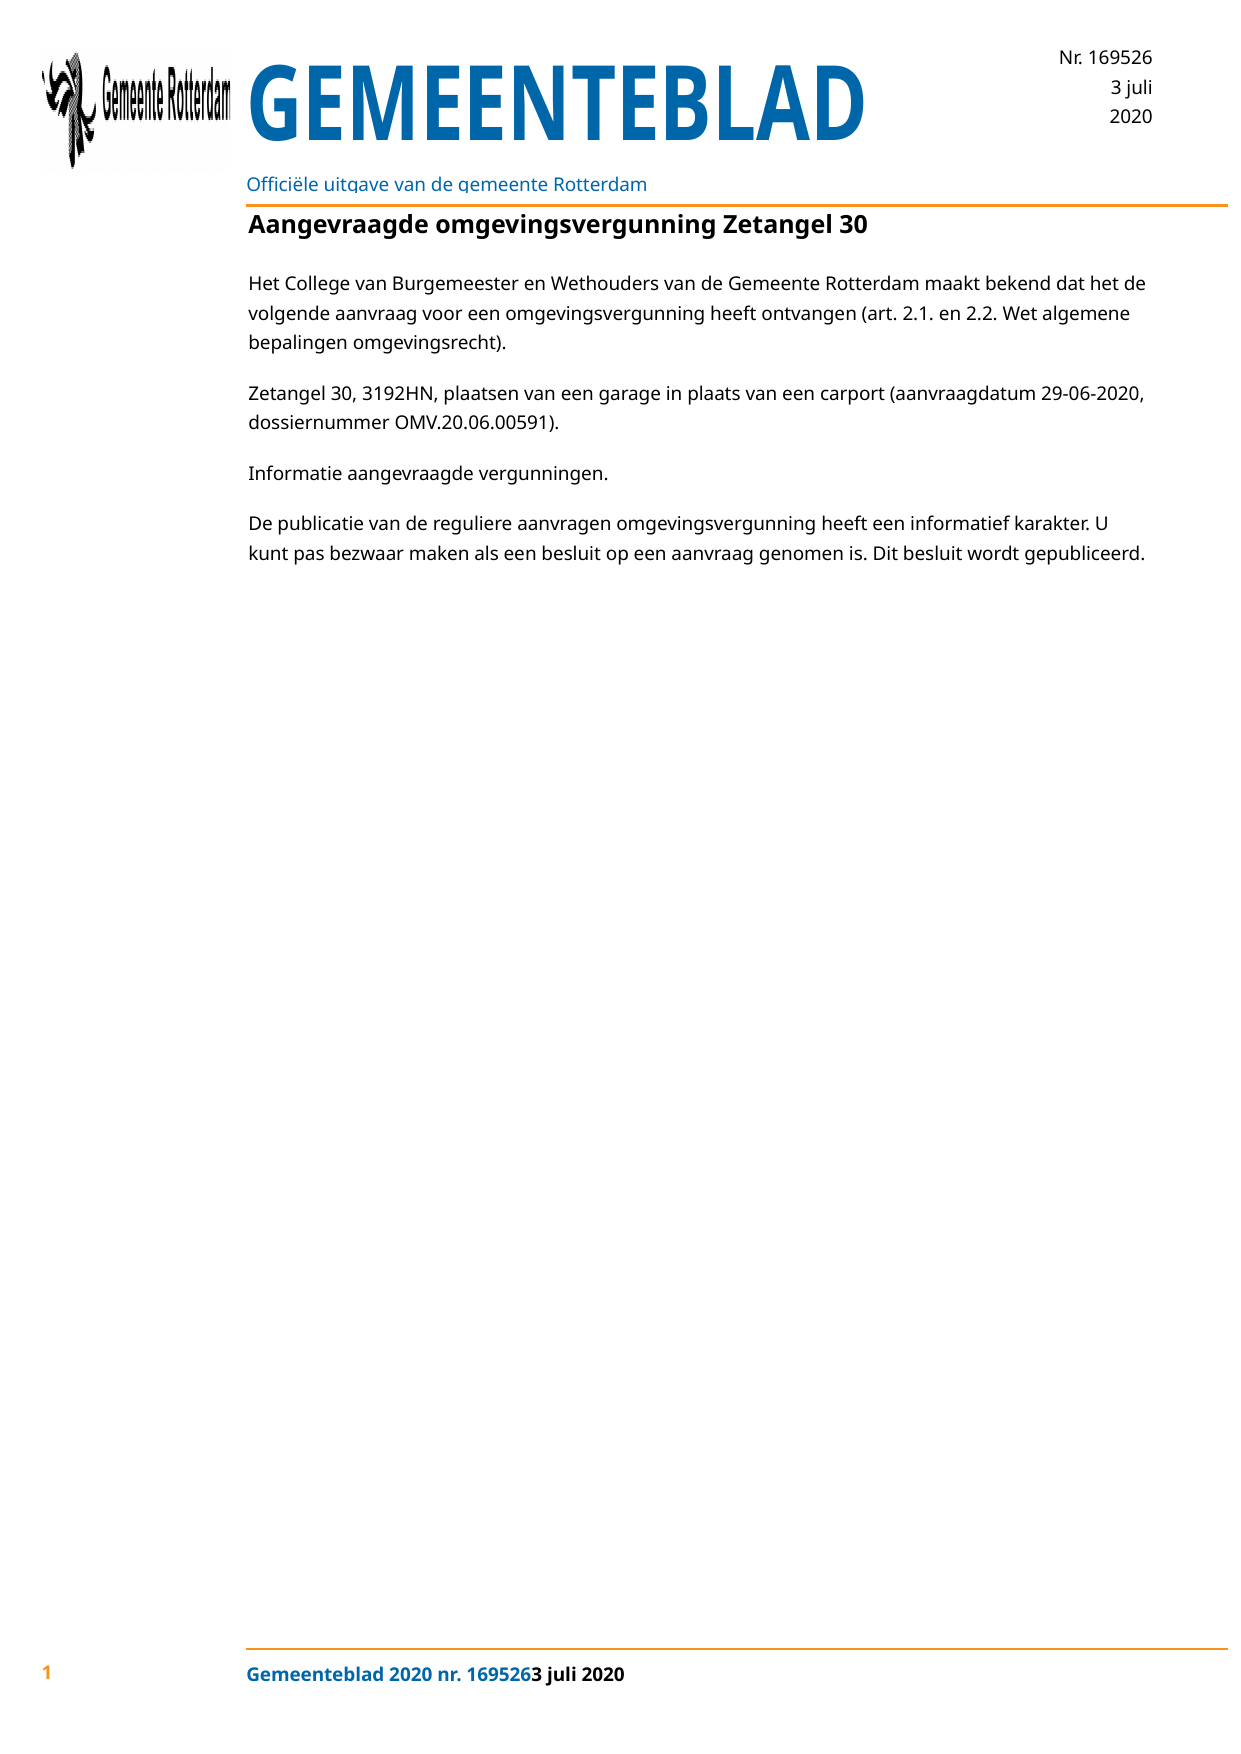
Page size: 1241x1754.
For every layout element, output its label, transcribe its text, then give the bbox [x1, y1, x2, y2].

picture [41, 47, 231, 172]
text De publicatie van de reguliere aanvragen omgevingsvergunning heeft een informatief karakter. U kunt pas bezwaar maken als een besluit op een aanvraag genomen is. Dit besluit wordt gepubliceerd. [248, 510, 1152, 566]
text Zetangel 30, 3192HN, plaatsen van een garage in plaats van een carport (aanvraagdatum 29-06-2020, dossiernummer OMV.20.06.00591). [248, 380, 1152, 435]
text Het College van Burgemeester en Wethouders van de Gemeente Rotterdam maakt bekend dat het de volgende aanvraag voor een omgevingsvergunning heeft ontvangen (art. 2.1. en 2.2. Wet algemene bepalingen omgevingsrecht). [248, 270, 1152, 355]
text Informatie aangevraagde vergunningen. [248, 460, 1152, 486]
text Aangevraagde omgevingsvergunning Zetangel 30 [248, 207, 1152, 241]
